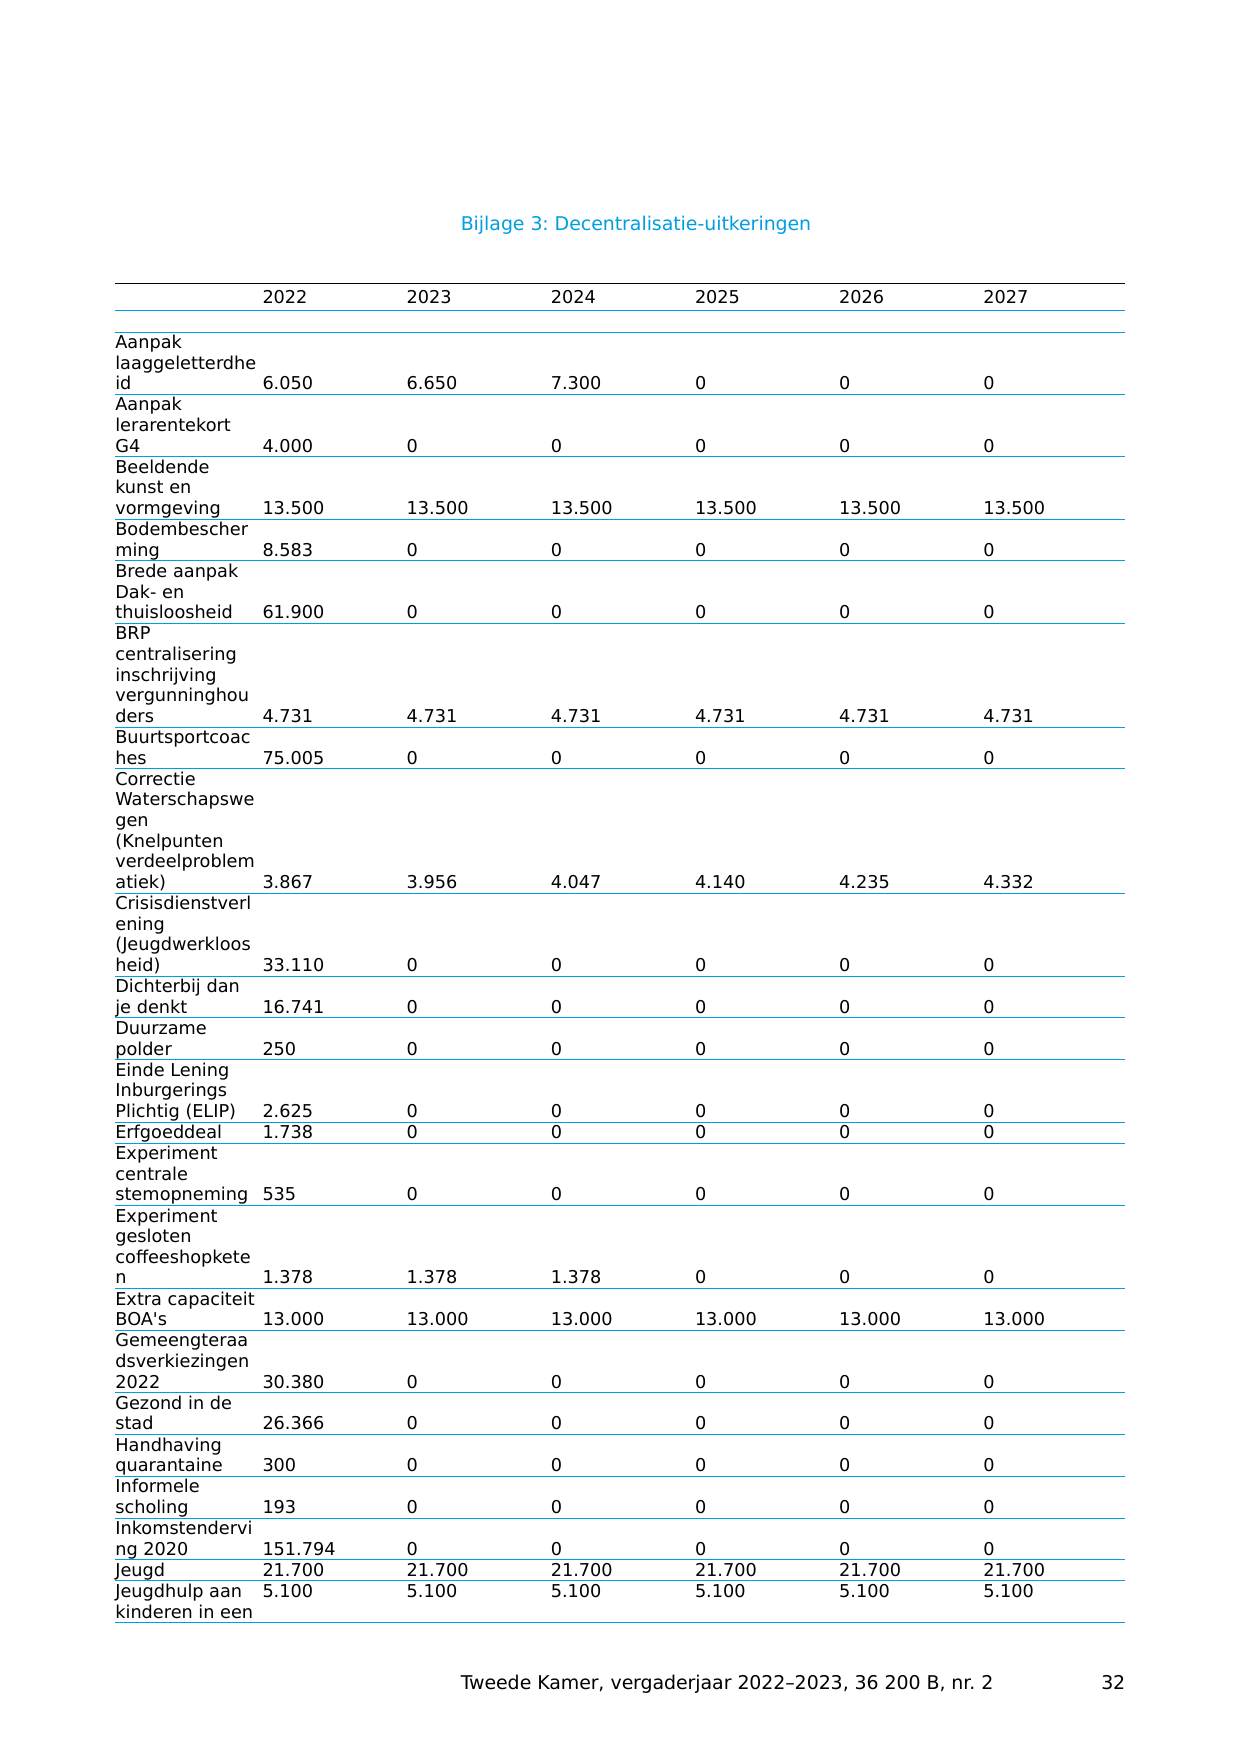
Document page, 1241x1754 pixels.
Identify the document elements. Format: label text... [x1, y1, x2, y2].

table_cell 0 [548, 1435, 692, 1476]
table_cell 0 [980, 561, 1125, 623]
table_cell Aanpak lerarentekort G4 [115, 395, 259, 456]
table_cell 0 [836, 520, 980, 560]
table_cell 4.731 [980, 624, 1125, 726]
table_cell 16.741 [259, 977, 403, 1017]
table_cell 0 [836, 1519, 980, 1559]
table_cell 0 [404, 894, 548, 976]
table_cell Extra capaciteit BOA's [115, 1289, 259, 1330]
table_cell 0 [836, 1331, 980, 1392]
table_cell 0 [548, 1018, 692, 1059]
table_cell 0 [836, 561, 980, 623]
table_cell 13.000 [980, 1289, 1125, 1330]
table_cell 13.000 [692, 1289, 836, 1330]
table_cell 4.140 [692, 769, 836, 892]
table_cell 0 [980, 1393, 1125, 1434]
table_cell 1.378 [259, 1206, 403, 1288]
table_cell 0 [548, 1331, 692, 1392]
table_cell 5.100 [980, 1581, 1125, 1622]
table_cell 193 [259, 1477, 403, 1517]
table_cell 4.332 [980, 769, 1125, 892]
table_cell 0 [836, 1393, 980, 1434]
table_cell 0 [548, 561, 692, 623]
table_cell 0 [692, 561, 836, 623]
table_cell 0 [980, 520, 1125, 560]
table_cell 8.583 [259, 520, 403, 560]
table_cell 0 [980, 1060, 1125, 1121]
table_cell 0 [548, 1519, 692, 1559]
table_cell [548, 311, 692, 331]
table_cell Crisisdienstverlening (Jeugdwerkloosheid) [115, 894, 259, 976]
table_cell 4.731 [259, 624, 403, 726]
table_cell 2024 [548, 284, 692, 310]
table_cell 0 [836, 1477, 980, 1517]
table_cell 13.500 [259, 457, 403, 519]
table_cell 151.794 [259, 1519, 403, 1559]
table_cell 0 [692, 1519, 836, 1559]
table_cell 0 [548, 1144, 692, 1205]
table_cell 0 [692, 1477, 836, 1517]
table_cell 4.731 [404, 624, 548, 726]
table_cell 0 [692, 395, 836, 456]
table_cell 0 [980, 1144, 1125, 1205]
table_cell 21.700 [980, 1560, 1125, 1580]
table_cell 300 [259, 1435, 403, 1476]
table_cell 0 [692, 1060, 836, 1121]
table_cell [115, 311, 259, 331]
table_cell Informele scholing [115, 1477, 259, 1517]
table_cell [115, 284, 259, 310]
table_cell 4.047 [548, 769, 692, 892]
table_cell 0 [548, 1060, 692, 1121]
table_cell 2025 [692, 284, 836, 310]
table_cell 0 [404, 1519, 548, 1559]
table_cell Jeugd [115, 1560, 259, 1580]
table_cell 2023 [404, 284, 548, 310]
table_cell 1.738 [259, 1123, 403, 1143]
table_cell 21.700 [404, 1560, 548, 1580]
table_cell Dichterbij dan je denkt [115, 977, 259, 1017]
table_cell 0 [692, 977, 836, 1017]
table_cell Einde Lening Inburgerings Plichtig (ELIP) [115, 1060, 259, 1121]
table_cell 0 [980, 1519, 1125, 1559]
table_cell 0 [980, 395, 1125, 456]
table_cell 13.000 [836, 1289, 980, 1330]
table_cell 0 [980, 1123, 1125, 1143]
table_cell [692, 311, 836, 331]
table_cell Gemeengteraadsverkiezingen 2022 [115, 1331, 259, 1392]
table_cell 4.731 [692, 624, 836, 726]
table_cell 0 [836, 395, 980, 456]
table_cell Beeldende kunst en vormgeving [115, 457, 259, 519]
table_cell 0 [548, 728, 692, 768]
table_cell 0 [836, 1123, 980, 1143]
table_cell 0 [404, 1477, 548, 1517]
table_cell 7.300 [548, 333, 692, 394]
table_cell 0 [404, 520, 548, 560]
table_cell 0 [404, 561, 548, 623]
table_cell 0 [692, 894, 836, 976]
table_cell 2027 [980, 284, 1125, 310]
table_cell 0 [836, 1018, 980, 1059]
table_header Tabel 14 Decentralisatie-uitkeringen (bedragen x € 1.000) [115, 258, 1125, 283]
table_cell 0 [692, 1331, 836, 1392]
table_cell 0 [980, 1206, 1125, 1288]
table_cell 5.100 [259, 1581, 403, 1622]
table_cell 2.625 [259, 1060, 403, 1121]
table_cell 0 [980, 977, 1125, 1017]
table_cell 4.000 [259, 395, 403, 456]
table_cell 0 [404, 395, 548, 456]
table_cell 535 [259, 1144, 403, 1205]
table_cell 21.700 [259, 1560, 403, 1580]
table_cell 5.100 [404, 1581, 548, 1622]
table_cell 4.731 [548, 624, 692, 726]
table_cell 0 [404, 1331, 548, 1392]
table_cell Correctie Waterschapswegen (Knelpunten verdeelproblematiek) [115, 769, 259, 892]
table_cell 0 [836, 1060, 980, 1121]
table_cell 0 [980, 1331, 1125, 1392]
table_cell 75.005 [259, 728, 403, 768]
table_cell 1.378 [404, 1206, 548, 1288]
table_cell 0 [548, 977, 692, 1017]
table_cell 13.000 [404, 1289, 548, 1330]
table_cell Buurtsportcoaches [115, 728, 259, 768]
table_cell 5.100 [692, 1581, 836, 1622]
table_cell 0 [692, 333, 836, 394]
table_cell [980, 311, 1125, 331]
table_cell 0 [548, 1477, 692, 1517]
table_cell 0 [692, 1144, 836, 1205]
table_cell Bodembescherming [115, 520, 259, 560]
table_cell 13.500 [836, 457, 980, 519]
table_cell 0 [692, 1206, 836, 1288]
table_cell 0 [836, 1206, 980, 1288]
table_cell 0 [692, 1018, 836, 1059]
table_cell BRP centralisering inschrijving vergunninghouders [115, 624, 259, 726]
table_cell 26.366 [259, 1393, 403, 1434]
table_cell 2022 [259, 284, 403, 310]
table_cell Erfgoeddeal [115, 1123, 259, 1143]
table_cell 0 [692, 1123, 836, 1143]
table_cell 13.500 [404, 457, 548, 519]
table_cell 0 [548, 894, 692, 976]
table_cell 21.700 [692, 1560, 836, 1580]
table_cell 0 [548, 1123, 692, 1143]
table_cell 0 [980, 1018, 1125, 1059]
table_cell 0 [836, 333, 980, 394]
table_cell 21.700 [836, 1560, 980, 1580]
table_cell 0 [548, 395, 692, 456]
table_cell 1.378 [548, 1206, 692, 1288]
table_cell 0 [836, 1435, 980, 1476]
table_cell 13.000 [548, 1289, 692, 1330]
table_cell Duurzame polder [115, 1018, 259, 1059]
table_cell 0 [404, 1123, 548, 1143]
table_cell 0 [980, 1435, 1125, 1476]
table_cell 6.650 [404, 333, 548, 394]
table_cell Gezond in de stad [115, 1393, 259, 1434]
table_cell 250 [259, 1018, 403, 1059]
table_cell 0 [404, 1435, 548, 1476]
table_cell 0 [836, 728, 980, 768]
table_cell 0 [980, 1477, 1125, 1517]
table_cell 0 [692, 728, 836, 768]
table_cell Experiment gesloten coffeeshopketen [115, 1206, 259, 1288]
table_cell 0 [404, 977, 548, 1017]
table_cell Aanpak laaggeletterdheid [115, 333, 259, 394]
table_cell 30.380 [259, 1331, 403, 1392]
table_cell 13.500 [980, 457, 1125, 519]
table_cell [404, 311, 548, 331]
table_cell 0 [836, 977, 980, 1017]
table_cell 0 [548, 520, 692, 560]
table_cell 0 [980, 728, 1125, 768]
table_cell 61.900 [259, 561, 403, 623]
table_cell 4.731 [836, 624, 980, 726]
table_cell 0 [692, 1435, 836, 1476]
table_cell 0 [548, 1393, 692, 1434]
table_cell 3.956 [404, 769, 548, 892]
table_cell 33.110 [259, 894, 403, 976]
table_cell 0 [980, 333, 1125, 394]
table_cell Handhaving quarantaine [115, 1435, 259, 1476]
table_cell Jeugdhulp aan kinderen in een [115, 1581, 259, 1622]
table_cell 0 [692, 520, 836, 560]
table_cell 13.500 [548, 457, 692, 519]
table_cell Inkomstenderving 2020 [115, 1519, 259, 1559]
table_cell 0 [404, 1018, 548, 1059]
table_cell 0 [836, 894, 980, 976]
table_cell 0 [836, 1144, 980, 1205]
table_cell [259, 311, 403, 331]
table_cell Experiment centrale stemopneming [115, 1144, 259, 1205]
table_cell [836, 311, 980, 331]
table_cell 2026 [836, 284, 980, 310]
table_cell 4.235 [836, 769, 980, 892]
table_cell 21.700 [548, 1560, 692, 1580]
table_cell 5.100 [548, 1581, 692, 1622]
table_cell 0 [980, 894, 1125, 976]
table_cell 6.050 [259, 333, 403, 394]
table_cell 13.500 [692, 457, 836, 519]
table_cell 5.100 [836, 1581, 980, 1622]
table_cell 0 [404, 1060, 548, 1121]
table_cell Brede aanpak Dak- en thuisloosheid [115, 561, 259, 623]
table_cell 3.867 [259, 769, 403, 892]
table_cell 0 [692, 1393, 836, 1434]
table_cell 0 [404, 1393, 548, 1434]
title Bijlage 3: Decentralisatie-uitkeringen [461, 213, 1125, 235]
table_cell 0 [404, 728, 548, 768]
table_cell 0 [404, 1144, 548, 1205]
table_cell 13.000 [259, 1289, 403, 1330]
